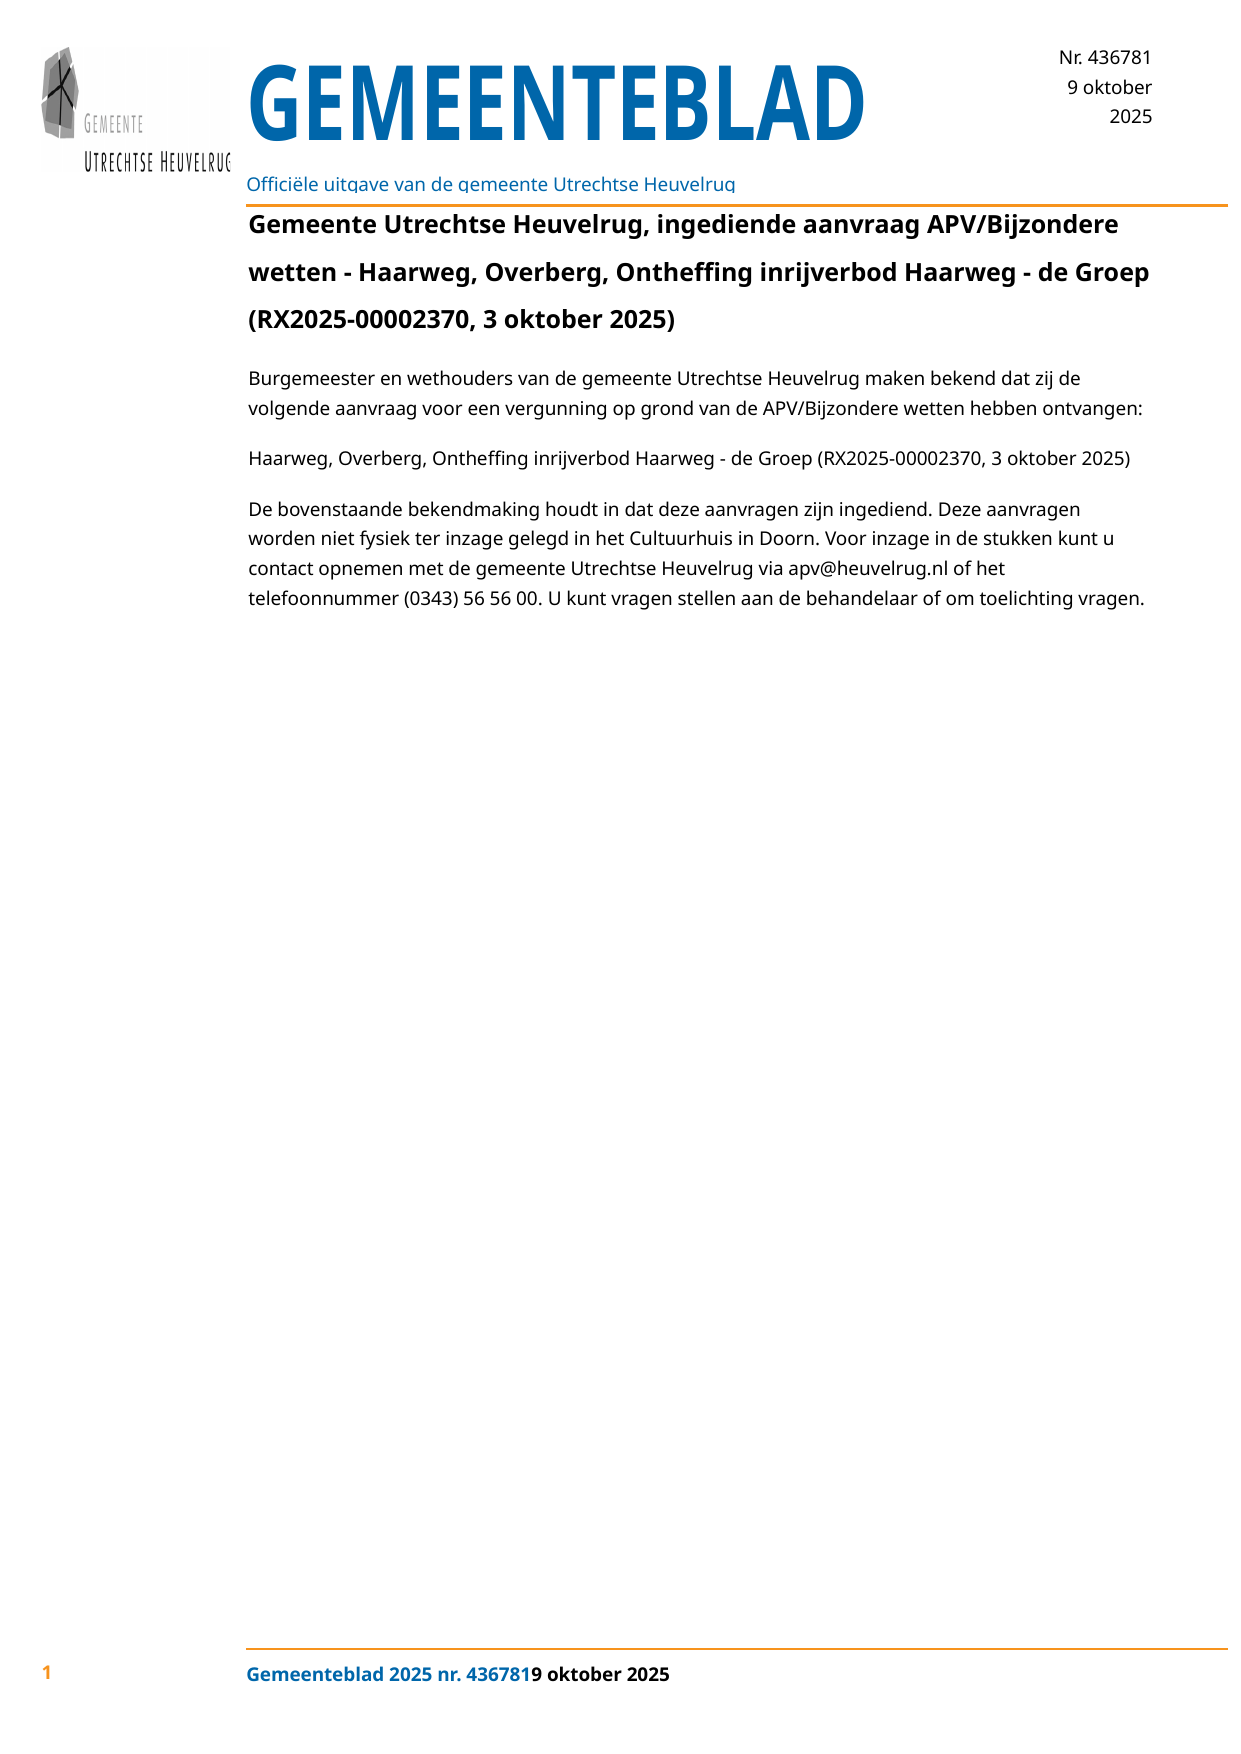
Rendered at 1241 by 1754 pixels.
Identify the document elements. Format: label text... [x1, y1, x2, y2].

text Haarweg, Overberg, Ontheffing inrijverbod Haarweg - de Groep (RX2025-00002370, 3 oktober 2025) [248, 446, 1152, 471]
text Gemeente Utrechtse Heuvelrug, ingediende aanvraag APV/Bijzondere wetten - Haarweg, Overberg, Ontheffing inrijverbod Haarweg - de Groep (RX2025-00002370, 3 oktober 2025) [248, 207, 1152, 336]
picture [41, 47, 231, 172]
text De bovenstaande bekendmaking houdt in dat deze aanvragen zijn ingediend. Deze aanvragen worden niet fysiek ter inzage gelegd in het Cultuurhuis in Doorn. Voor inzage in de stukken kunt u contact opnemen met de gemeente Utrechtse Heuvelrug via apv@heuvelrug.nl of het telefoonnummer (0343) 56 56 00. U kunt vragen stellen aan de behandelaar of om toelichting vragen. [248, 496, 1152, 610]
text Burgemeester en wethouders van de gemeente Utrechtse Heuvelrug maken bekend dat zij de volgende aanvraag voor een vergunning op grond van de APV/Bijzondere wetten hebben ontvangen: [248, 366, 1152, 421]
